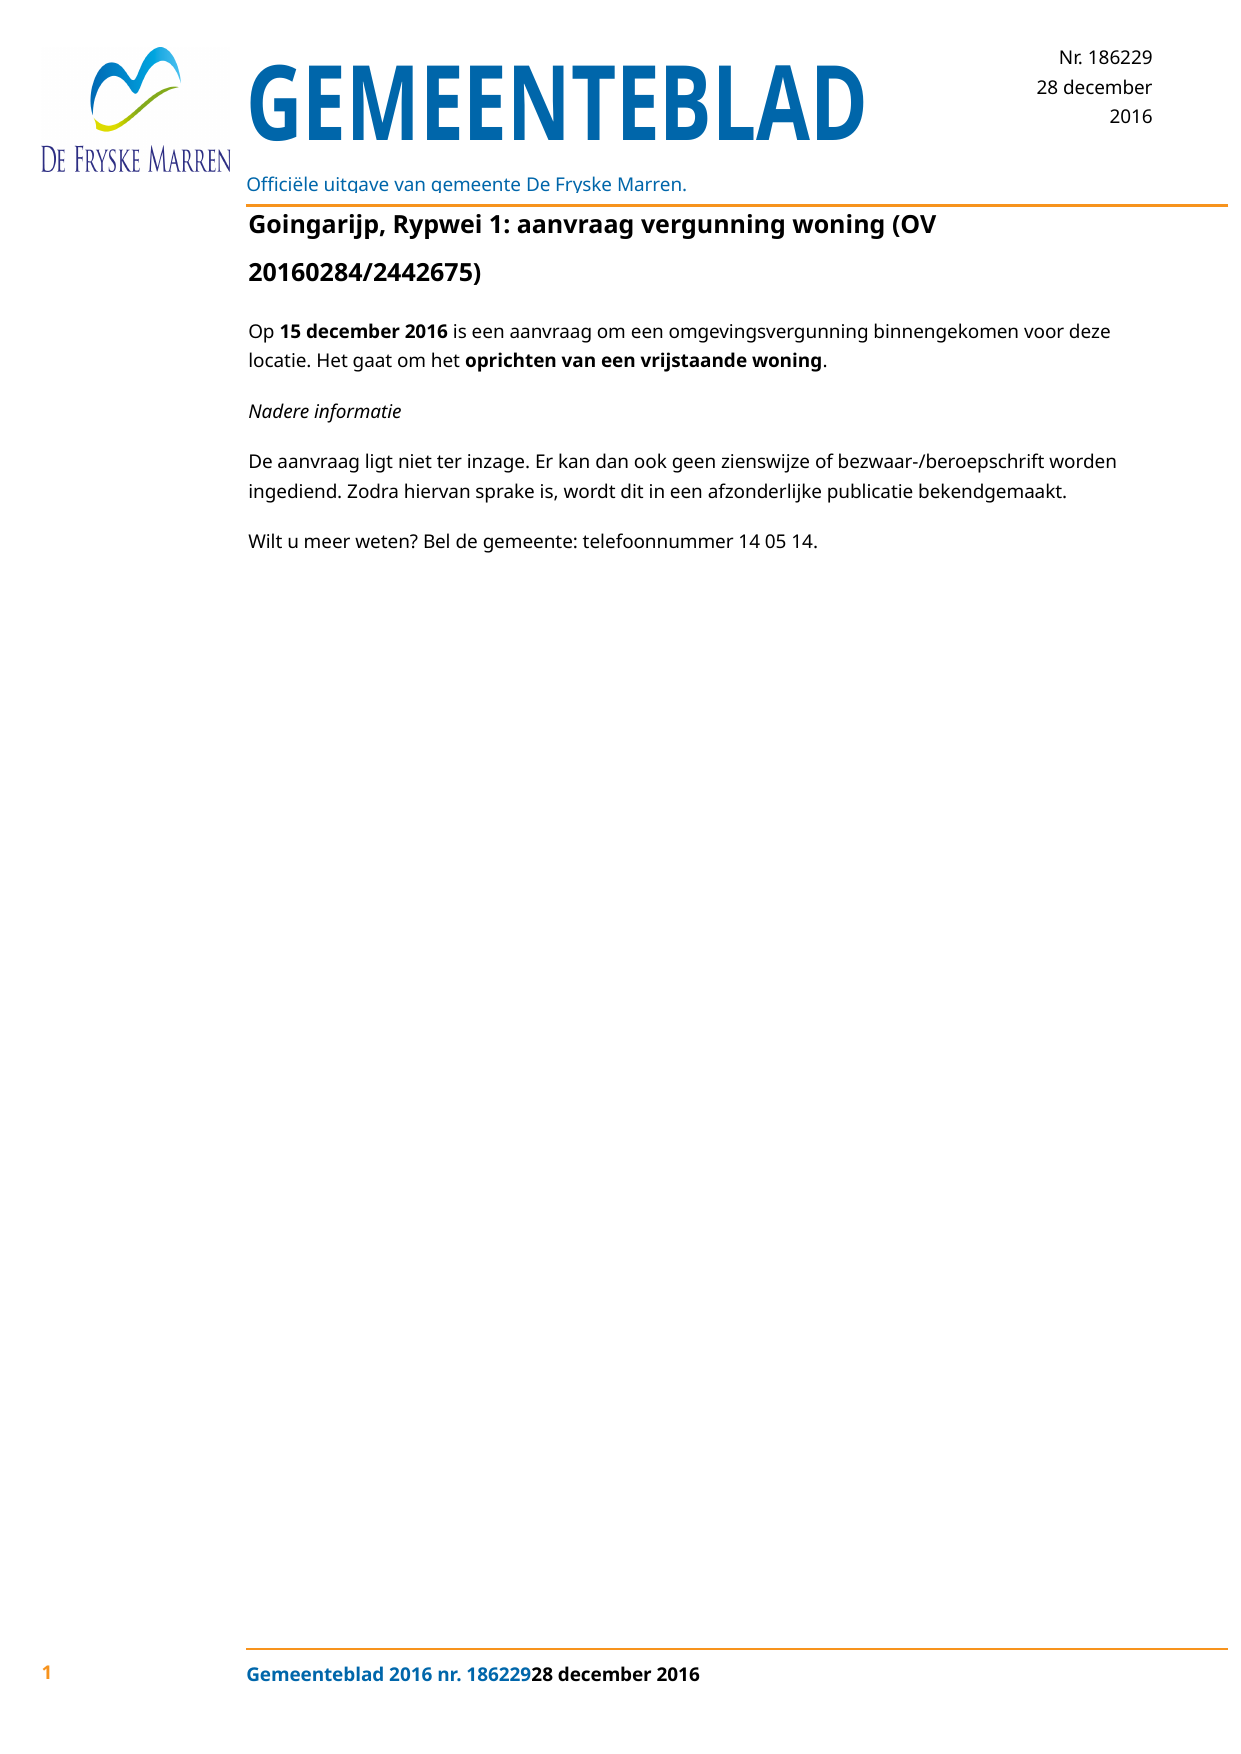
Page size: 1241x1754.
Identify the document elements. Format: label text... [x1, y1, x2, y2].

text Wilt u meer weten? Bel de gemeente: telefoonnummer 14 05 14. [248, 528, 1152, 554]
text Nadere informatie [248, 398, 1152, 424]
text De aanvraag ligt niet ter inzage. Er kan dan ook geen zienswijze of bezwaar-/beroepschrift worden ingediend. Zodra hiervan sprake is, wordt dit in een afzonderlijke publicatie bekendgemaakt. [248, 448, 1152, 504]
picture [41, 47, 231, 172]
text Op 15 december 2016 is een aanvraag om een omgevingsvergunning binnengekomen voor deze locatie. Het gaat om het oprichten van een vrijstaande woning. [248, 318, 1152, 373]
text Goingarijp, Rypwei 1: aanvraag vergunning woning (OV 20160284/2442675) [248, 207, 1152, 288]
